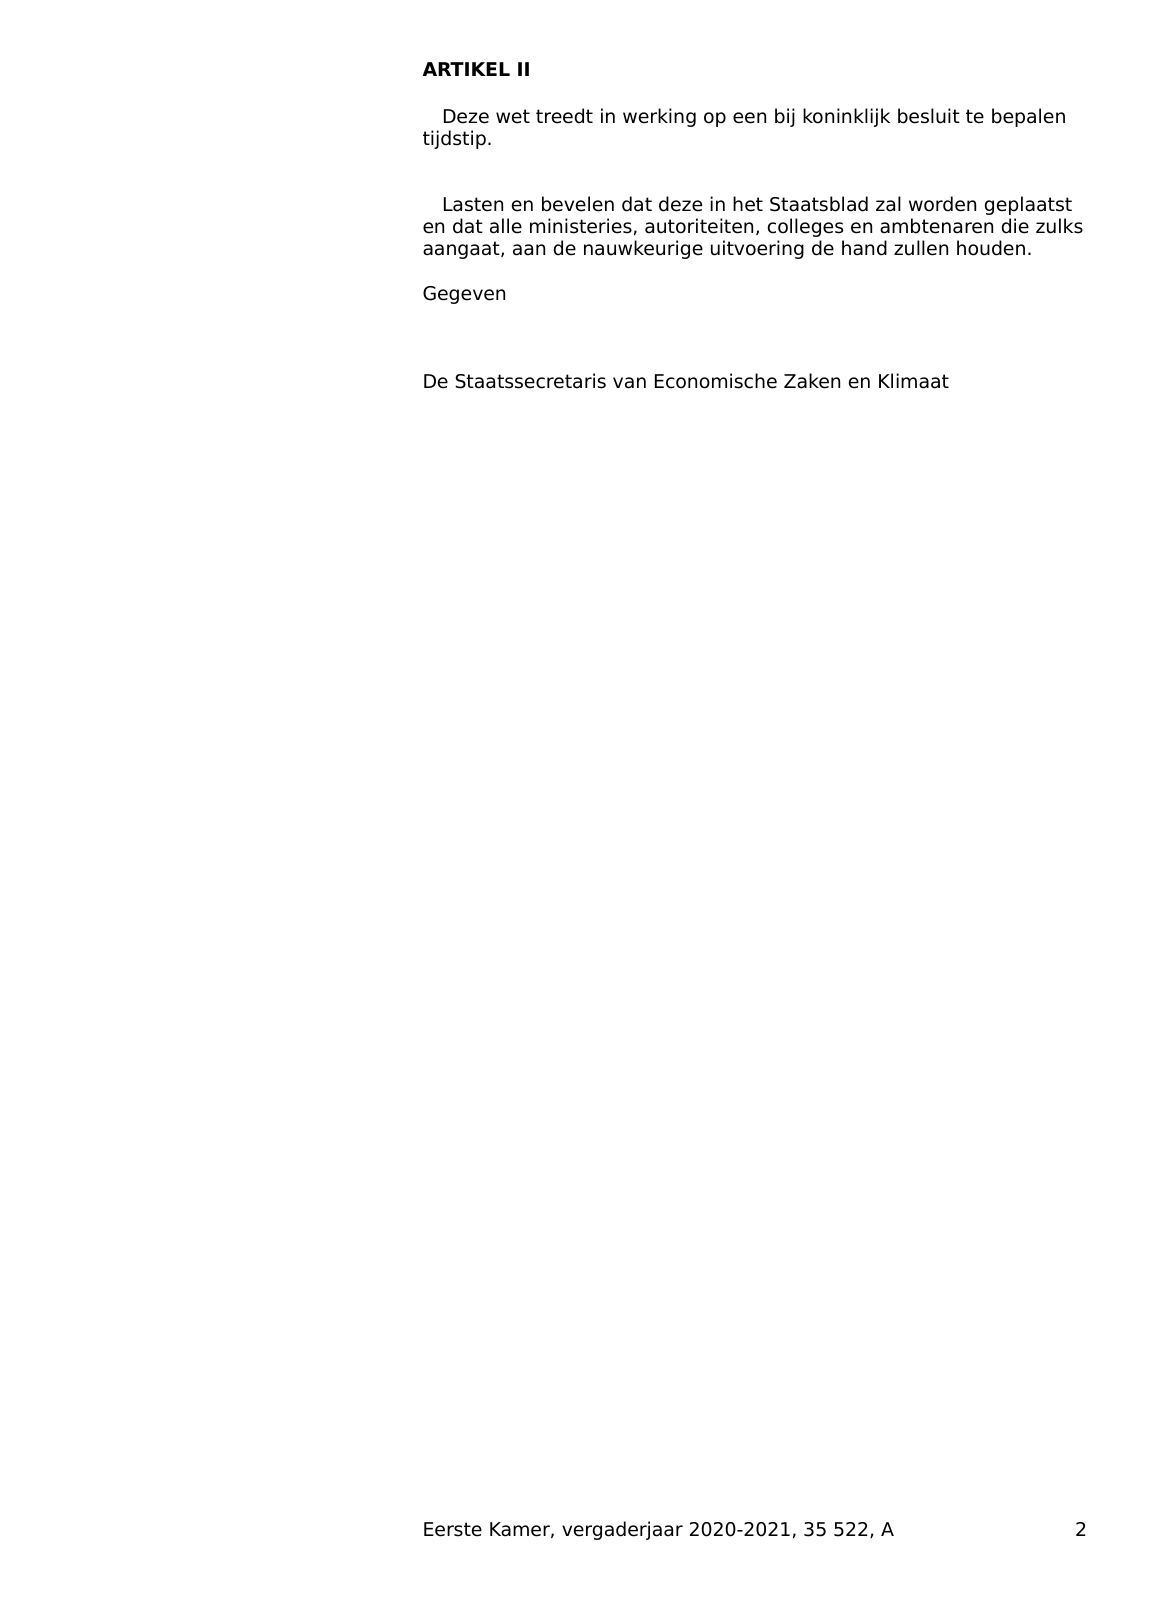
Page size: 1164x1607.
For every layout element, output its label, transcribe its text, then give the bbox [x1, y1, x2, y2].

text De Staatssecretaris van Economische Zaken en Klimaat [422, 371, 1087, 393]
text Deze wet treedt in werking op een bij koninklijk besluit te bepalen tijdstip. [422, 106, 1087, 150]
subtitle ARTIKEL II [422, 59, 1087, 81]
text Lasten en bevelen dat deze in het Staatsblad zal worden geplaatst en dat alle ministeries, autoriteiten, colleges en ambtenaren die zulks aangaat, aan de nauwkeurige uitvoering de hand zullen houden. [422, 194, 1087, 260]
text Gegeven [422, 282, 1087, 304]
